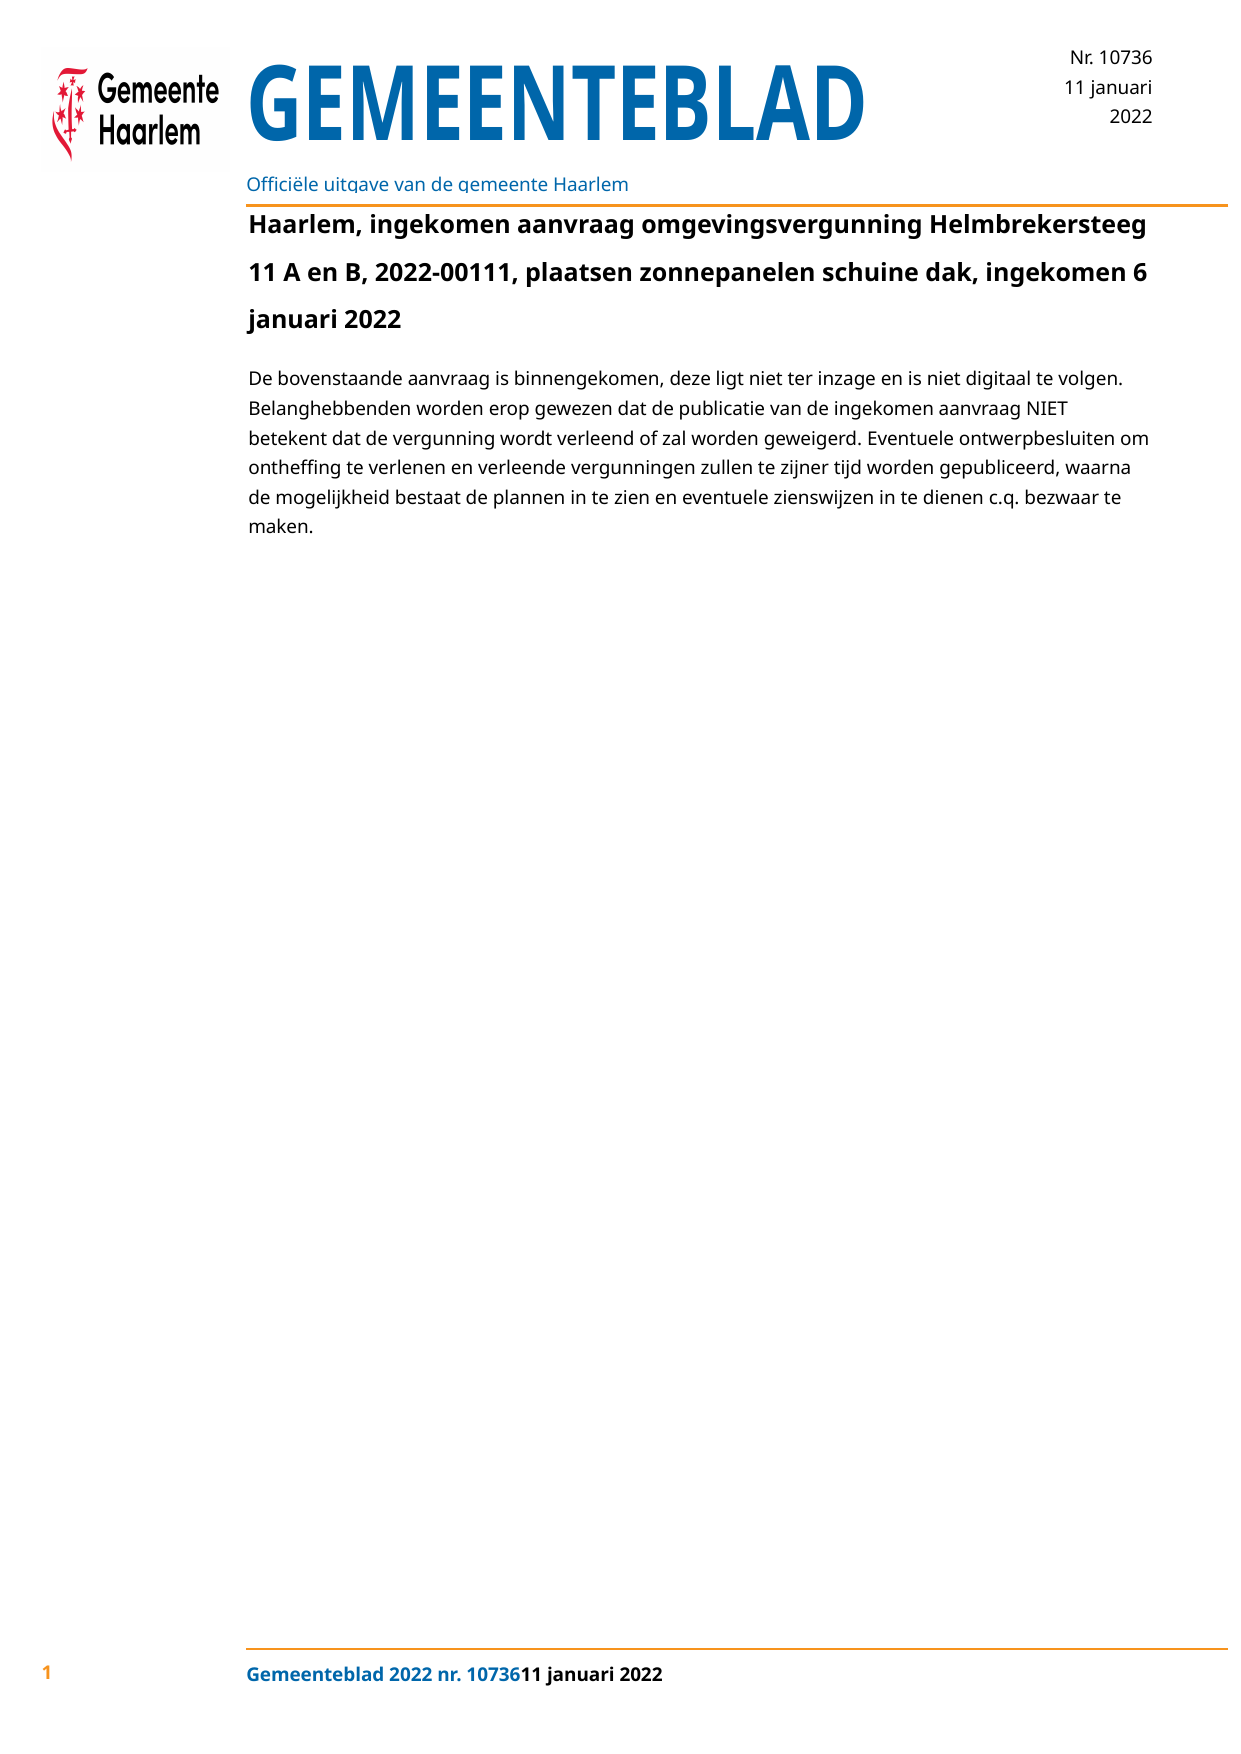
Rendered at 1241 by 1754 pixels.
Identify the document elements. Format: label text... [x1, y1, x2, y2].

picture [41, 47, 231, 172]
text De bovenstaande aanvraag is binnengekomen, deze ligt niet ter inzage en is niet digitaal te volgen. Belanghebbenden worden erop gewezen dat de publicatie van de ingekomen aanvraag NIET betekent dat de vergunning wordt verleend of zal worden geweigerd. Eventuele ontwerpbesluiten om ontheffing te verlenen en verleende vergunningen zullen te zijner tijd worden gepubliceerd, waarna de mogelijkheid bestaat de plannen in te zien en eventuele zienswijzen in te dienen c.q. bezwaar te maken. [248, 366, 1152, 539]
text Haarlem, ingekomen aanvraag omgevingsvergunning Helmbrekersteeg 11 A en B, 2022-00111, plaatsen zonnepanelen schuine dak, ingekomen 6 januari 2022 [248, 207, 1152, 336]
